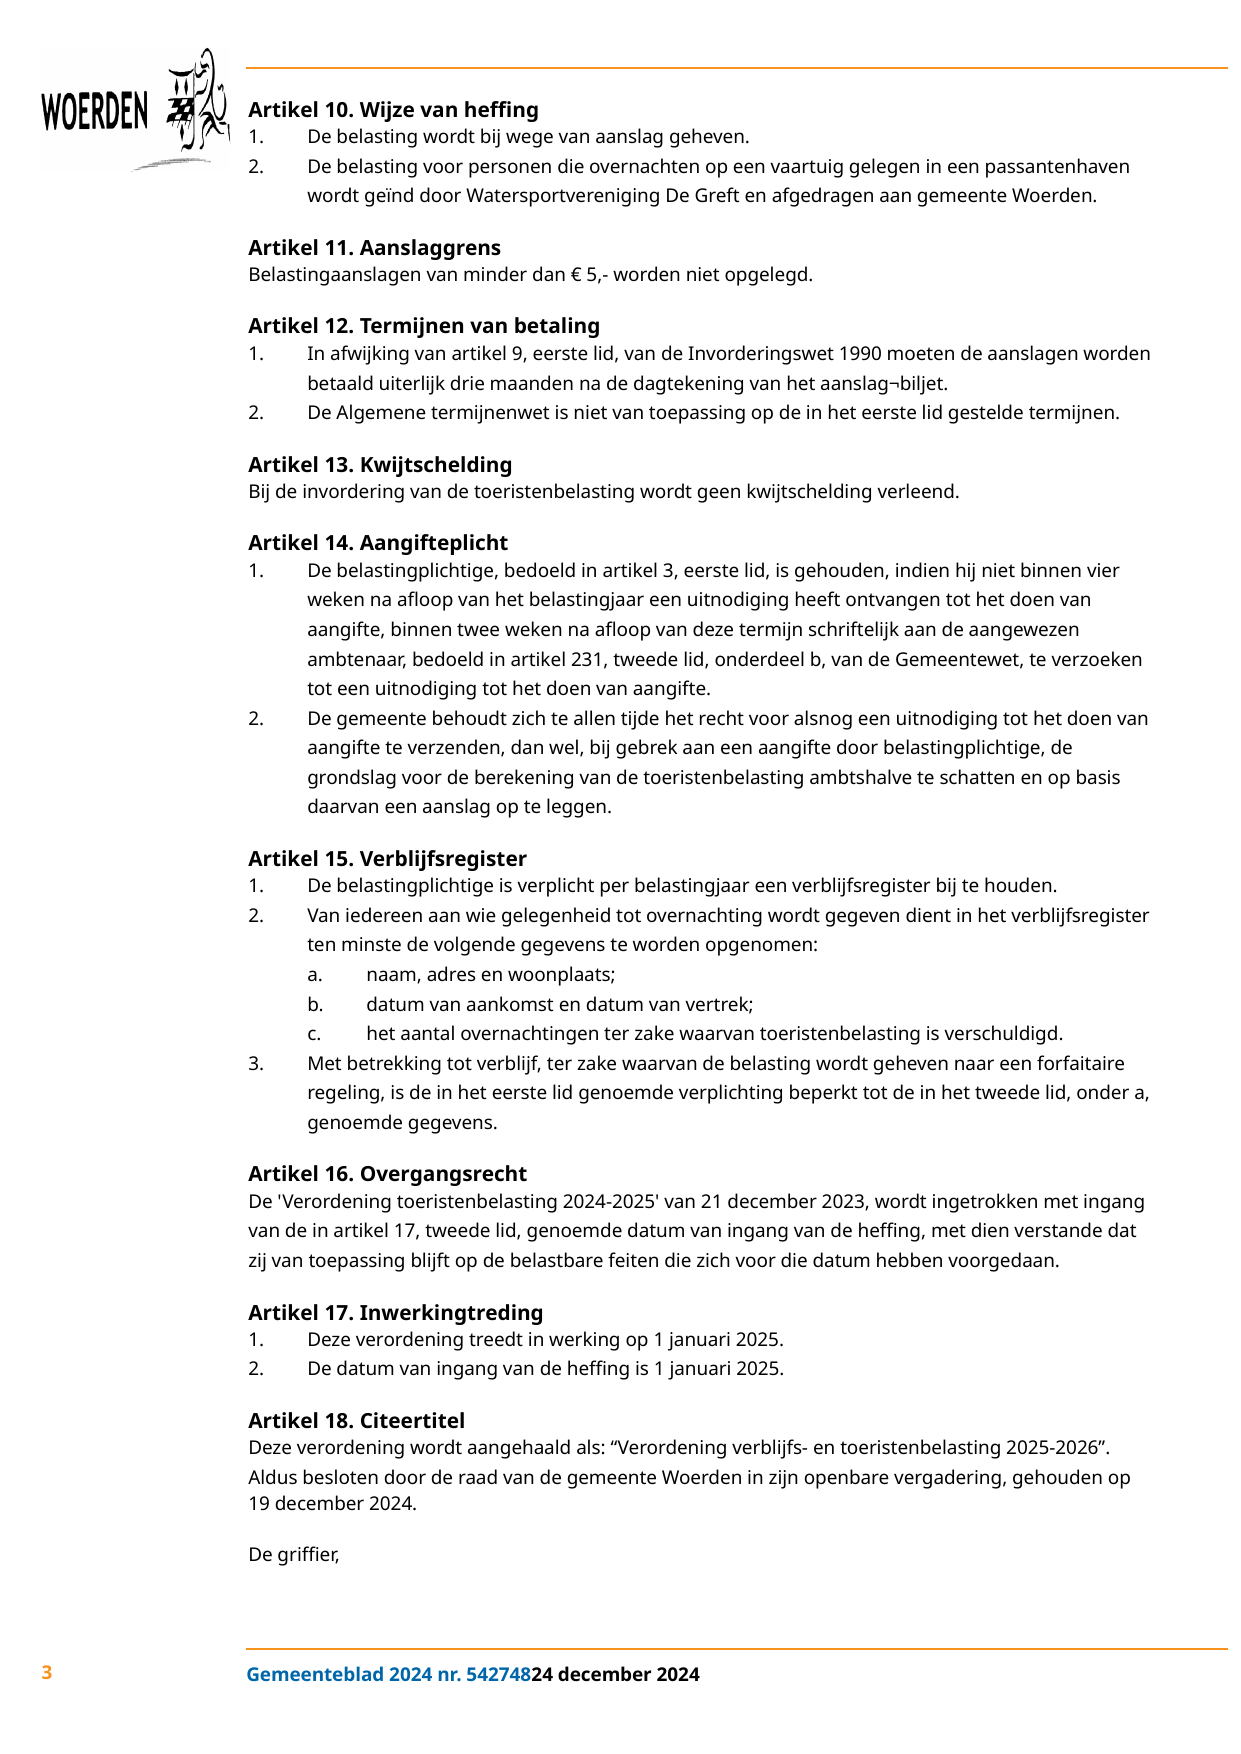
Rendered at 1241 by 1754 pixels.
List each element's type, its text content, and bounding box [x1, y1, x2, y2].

text Artikel 18. Citeertitel [248, 1406, 1152, 1434]
list Van iedereen aan wie gelegenheid tot overnachting wordt gegeven dient in het verblijfsregister ten minste de volgende gegevens te worden opgenomen: [248, 902, 1152, 957]
text Artikel 14. Aangifteplicht [248, 528, 1152, 557]
text Artikel 11. Aanslaggrens [248, 233, 1152, 261]
list datum van aankomst en datum van vertrek; [307, 991, 1152, 1017]
text Artikel 15. Verblijfsregister [248, 844, 1152, 872]
text Bij de invordering van de toeristenbelasting wordt geen kwijtschelding verleend. [248, 478, 1152, 504]
text Aldus besloten door de raad van de gemeente Woerden in zijn openbare vergadering, gehouden op 19 december 2024. [248, 1464, 1152, 1516]
text Artikel 10. Wijze van heffing [248, 95, 1152, 123]
list De belasting voor personen die overnachten op een vaartuig gelegen in een passantenhaven wordt geïnd door Watersportvereniging De Greft en afgedragen aan gemeente Woerden. [248, 153, 1152, 208]
text De griffier, [248, 1541, 1152, 1567]
list Met betrekking tot verblijf, ter zake waarvan de belasting wordt geheven naar een forfaitaire regeling, is de in het eerste lid genoemde verplichting beperkt tot de in het tweede lid, onder a, genoemde gegevens. [248, 1050, 1152, 1135]
list De belastingplichtige, bedoeld in artikel 3, eerste lid, is gehouden, indien hij niet binnen vier weken na afloop van het belastingjaar een uitnodiging heeft ontvangen tot het doen van aangifte, binnen twee weken na afloop van deze termijn schriftelijk aan de aangewezen ambtenaar, bedoeld in artikel 231, tweede lid, onderdeel b, van de Gemeentewet, te verzoeken tot een uitnodiging tot het doen van aangifte. [248, 557, 1152, 701]
text Artikel 13. Kwijtschelding [248, 450, 1152, 478]
text De 'Verordening toeristenbelasting 2024-2025' van 21 december 2023, wordt ingetrokken met ingang van de in artikel 17, tweede lid, genoemde datum van ingang van de heffing, met dien verstande dat zij van toepassing blijft op de belastbare feiten die zich voor die datum hebben voorgedaan. [248, 1188, 1152, 1273]
list De belasting wordt bij wege van aanslag geheven. [248, 123, 1152, 149]
list In afwijking van artikel 9, eerste lid, van de Invorderingswet 1990 moeten de aanslagen worden betaald uiterlijk drie maanden na de dagtekening van het aanslag¬biljet. [248, 340, 1152, 395]
list het aantal overnachtingen ter zake waarvan toeristenbelasting is verschuldigd. [307, 1020, 1152, 1046]
list Deze verordening treedt in werking op 1 januari 2025. [248, 1326, 1152, 1352]
list De gemeente behoudt zich te allen tijde het recht voor alsnog een uitnodiging tot het doen van aangifte te verzenden, dan wel, bij gebrek aan een aangifte door belastingplichtige, de grondslag voor de berekening van de toeristenbelasting ambtshalve te schatten en op basis daarvan een aanslag op te leggen. [248, 705, 1152, 819]
text Artikel 12. Termijnen van betaling [248, 312, 1152, 340]
list De datum van ingang van de heffing is 1 januari 2025. [248, 1356, 1152, 1381]
list De Algemene termijnenwet is niet van toepassing op de in het eerste lid gestelde termijnen. [248, 399, 1152, 425]
list naam, adres en woonplaats; [307, 961, 1152, 987]
text Artikel 17. Inwerkingtreding [248, 1298, 1152, 1326]
list De belastingplichtige is verplicht per belastingjaar een verblijfsregister bij te houden. [248, 872, 1152, 898]
text Belastingaanslagen van minder dan € 5,- worden niet opgelegd. [248, 261, 1152, 287]
picture [41, 47, 231, 172]
text Artikel 16. Overgangsrecht [248, 1159, 1152, 1188]
text Deze verordening wordt aangehaald als: “Verordening verblijfs- en toeristenbelasting 2025-2026”. [248, 1434, 1152, 1460]
